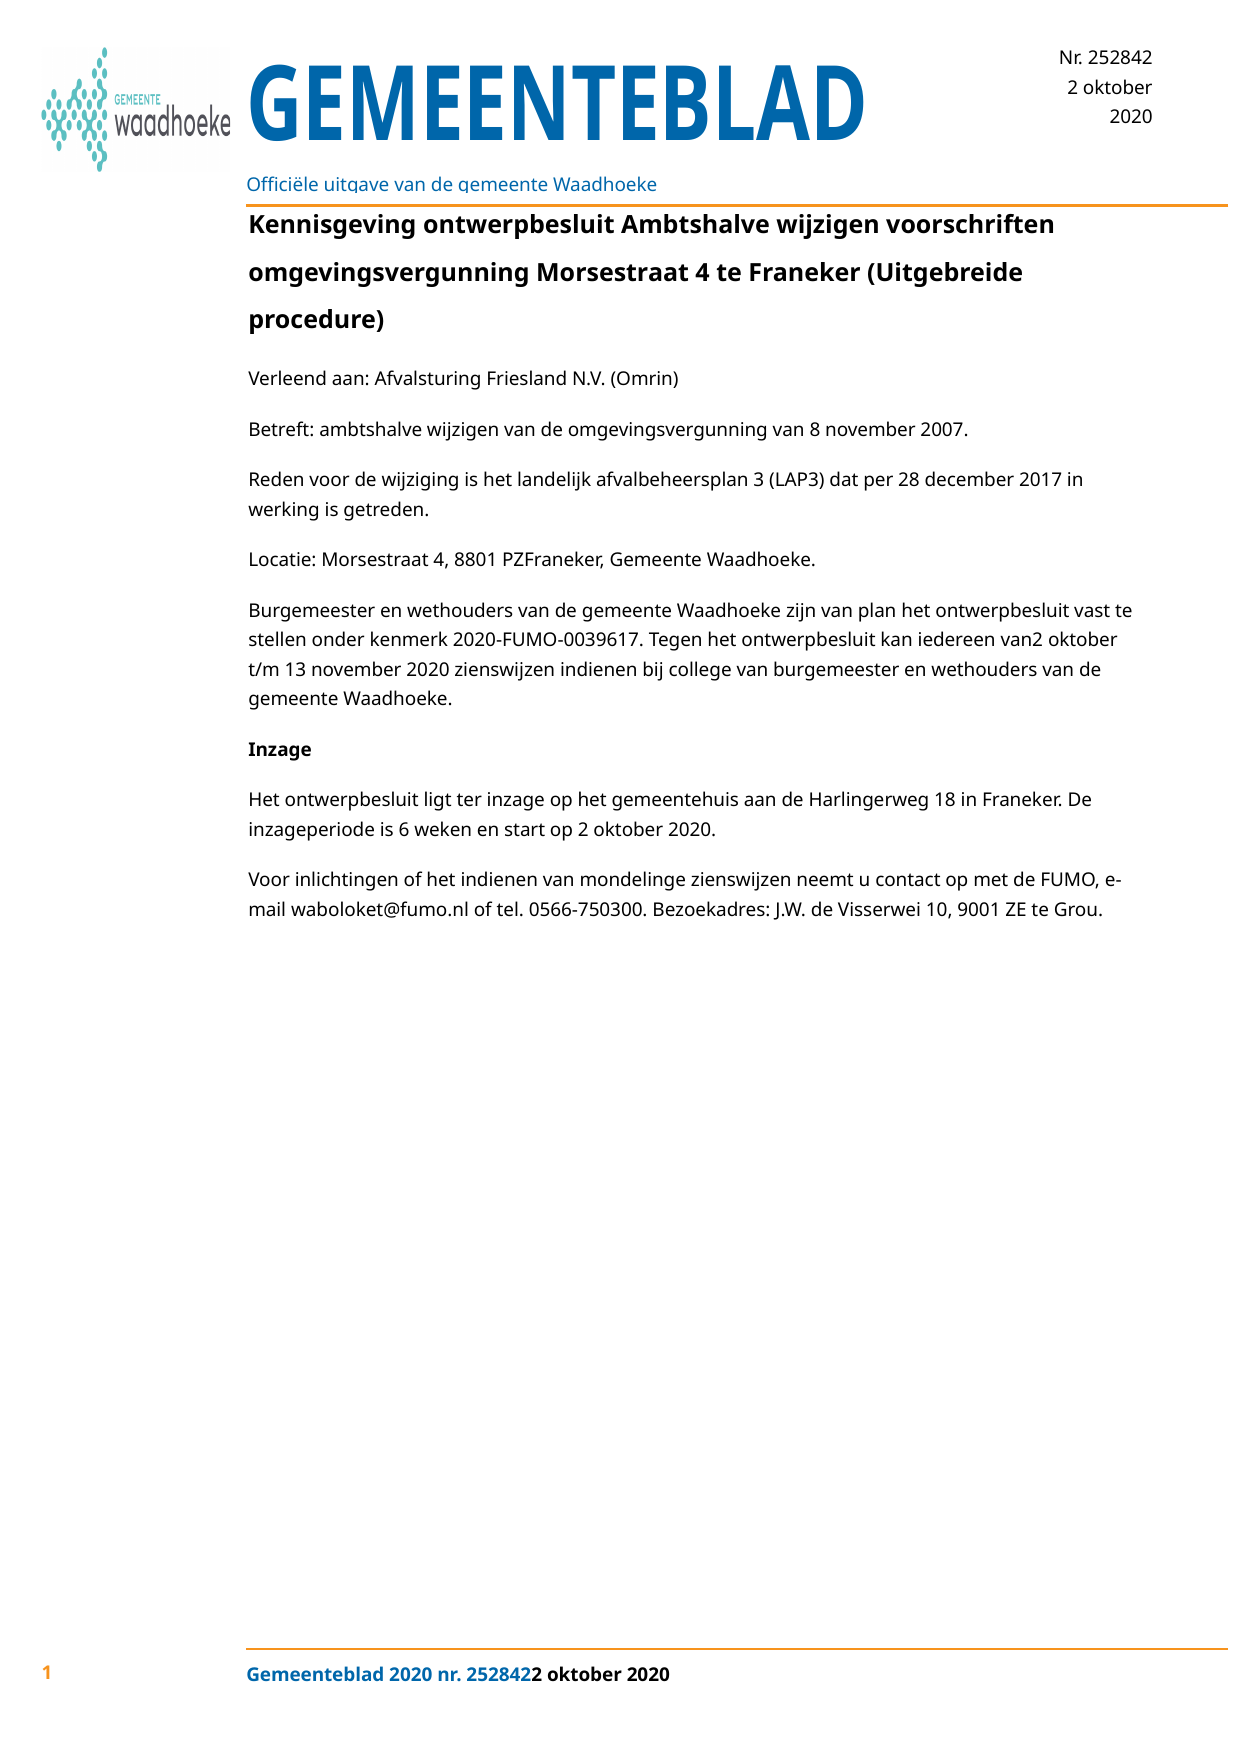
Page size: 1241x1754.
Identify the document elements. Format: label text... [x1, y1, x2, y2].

text Inzage [248, 736, 1152, 762]
text Burgemeester en wethouders van de gemeente Waadhoeke zijn van plan het ontwerpbesluit vast te stellen onder kenmerk 2020-FUMO-0039617. Tegen het ontwerpbesluit kan iedereen van2 oktober t/m 13 november 2020 zienswijzen indienen bij college van burgemeester en wethouders van de gemeente Waadhoeke. [248, 597, 1152, 711]
text Voor inlichtingen of het indienen van mondelinge zienswijzen neemt u contact op met de FUMO, e-mail waboloket@fumo.nl of tel. 0566-750300. Bezoekadres: J.W. de Visserwei 10, 9001 ZE te Grou. [248, 866, 1152, 922]
text Locatie: Morsestraat 4, 8801 PZFraneker, Gemeente Waadhoeke. [248, 546, 1152, 572]
text Verleend aan: Afvalsturing Friesland N.V. (Omrin) [248, 366, 1152, 391]
text Kennisgeving ontwerpbesluit Ambtshalve wijzigen voorschriften omgevingsvergunning Morsestraat 4 te Franeker (Uitgebreide procedure) [248, 207, 1152, 336]
picture [41, 47, 231, 172]
text Betreft: ambtshalve wijzigen van de omgevingsvergunning van 8 november 2007. [248, 416, 1152, 442]
text Het ontwerpbesluit ligt ter inzage op het gemeentehuis aan de Harlingerweg 18 in Franeker. De inzageperiode is 6 weken en start op 2 oktober 2020. [248, 786, 1152, 842]
text Reden voor de wijziging is het landelijk afvalbeheersplan 3 (LAP3) dat per 28 december 2017 in werking is getreden. [248, 466, 1152, 522]
